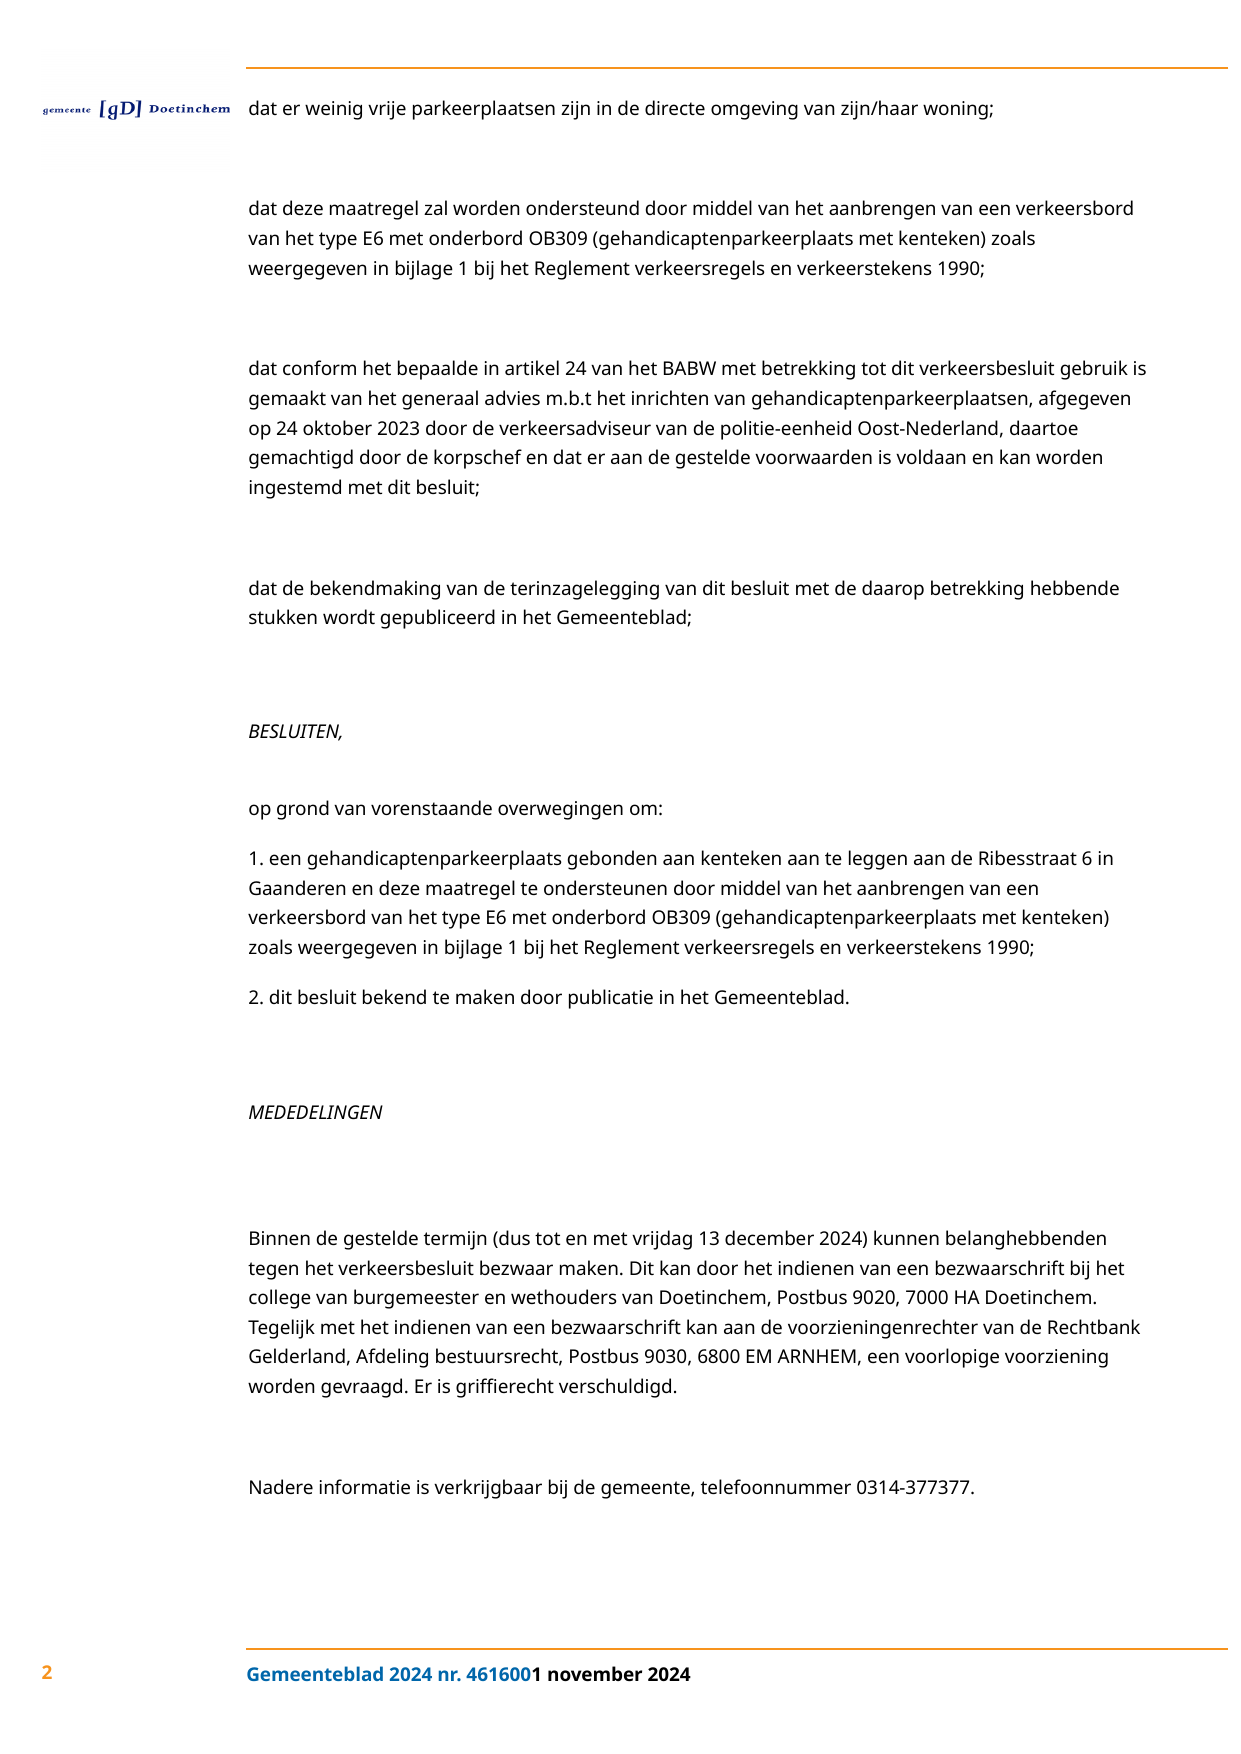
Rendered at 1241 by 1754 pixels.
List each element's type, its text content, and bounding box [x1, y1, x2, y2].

text dat de bekendmaking van de terinzagelegging van dit besluit met de daarop betrekking hebbende stukken wordt gepubliceerd in het Gemeenteblad; [248, 575, 1152, 630]
text MEDEDELINGEN [248, 1099, 1152, 1124]
picture [41, 47, 231, 172]
text dat deze maatregel zal worden ondersteund door middel van het aanbrengen van een verkeersbord van het type E6 met onderbord OB309 (gehandicaptenparkeerplaats met kenteken) zoals weergegeven in bijlage 1 bij het Reglement verkeersregels en verkeerstekens 1990; [248, 196, 1152, 281]
text 2. dit besluit bekend te maken door publicatie in het Gemeenteblad. [248, 984, 1152, 1010]
text Binnen de gestelde termijn (dus tot en met vrijdag 13 december 2024) kunnen belanghebbenden tegen het verkeersbesluit bezwaar maken. Dit kan door het indienen van een bezwaarschrift bij het college van burgemeester en wethouders van Doetinchem, Postbus 9020, 7000 HA Doetinchem. Tegelijk met het indienen van een bezwaarschrift kan aan de voorzieningenrechter van de Rechtbank Gelderland, Afdeling bestuursrecht, Postbus 9030, 6800 EM ARNHEM, een voorlopige voorziening worden gevraagd. Er is griffierecht verschuldigd. [248, 1225, 1152, 1399]
text op grond van vorenstaande overwegingen om: [248, 795, 1152, 821]
text BESLUITEN, [248, 719, 1152, 744]
text 1. een gehandicaptenparkeerplaats gebonden aan kenteken aan te leggen aan de Ribesstraat 6 in Gaanderen en deze maatregel te ondersteunen door middel van het aanbrengen van een verkeersbord van het type E6 met onderbord OB309 (gehandicaptenparkeerplaats met kenteken) zoals weergegeven in bijlage 1 bij het Reglement verkeersregels en verkeerstekens 1990; [248, 845, 1152, 960]
text Nadere informatie is verkrijgbaar bij de gemeente, telefoonnummer 0314-377377. [248, 1474, 1152, 1500]
text dat conform het bepaalde in artikel 24 van het BABW met betrekking tot dit verkeersbesluit gebruik is gemaakt van het generaal advies m.b.t het inrichten van gehandicaptenparkeerplaatsen, afgegeven op 24 oktober 2023 door de verkeersadviseur van de politie-eenheid Oost-Nederland, daartoe gemachtigd door de korpschef en dat er aan de gestelde voorwaarden is voldaan en kan worden ingestemd met dit besluit; [248, 356, 1152, 500]
text dat er weinig vrije parkeerplaatsen zijn in de directe omgeving van zijn/haar woning; [248, 95, 1152, 121]
